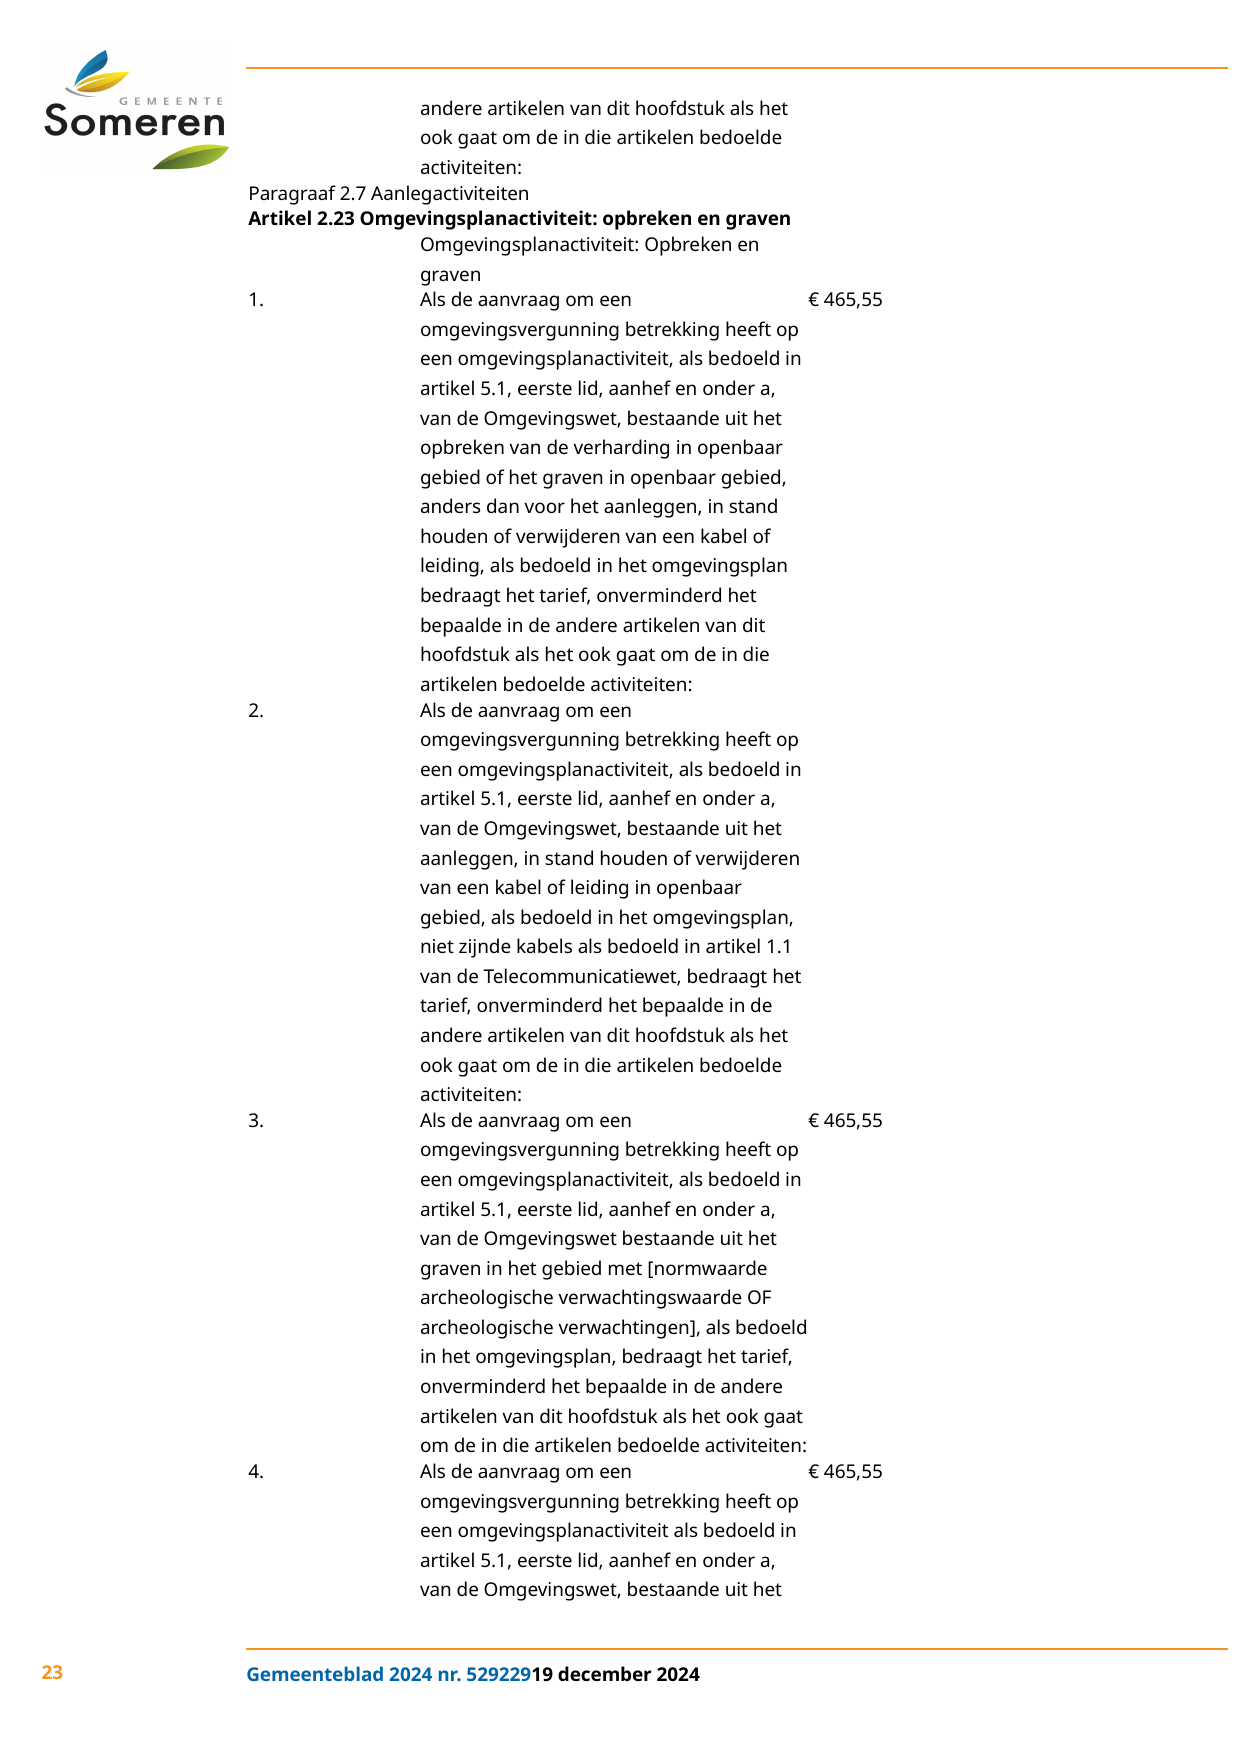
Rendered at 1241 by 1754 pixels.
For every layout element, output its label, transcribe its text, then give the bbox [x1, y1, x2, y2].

table_cell [980, 1458, 1152, 1602]
table_cell [808, 95, 980, 180]
table_cell € 465,55 [808, 1458, 980, 1602]
table_cell [248, 95, 420, 180]
table_cell 4. [248, 1458, 420, 1602]
table_cell [980, 286, 1152, 697]
table_cell Artikel 2.23 Omgevingsplanactiviteit: opbreken en graven [248, 205, 980, 231]
table_cell 2. [248, 697, 420, 1107]
table_cell Omgevingsplanactiviteit: Opbreken en graven [420, 231, 808, 286]
table_cell Als de aanvraag om een omgevingsvergunning betrekking heeft op een omgevingsplanactiviteit, als bedoeld in artikel 5.1, eerste lid, aanhef en onder a, van de Omgevingswet, bestaande uit het aanleggen, in stand houden of verwijderen van een kabel of leiding in openbaar gebied, als bedoeld in het omgevingsplan, niet zijnde kabels als bedoeld in artikel 1.1 van de Telecommunicatiewet, bedraagt het tarief, onverminderd het bepaalde in de andere artikelen van dit hoofdstuk als het ook gaat om de in die artikelen bedoelde activiteiten: [420, 697, 808, 1107]
table_cell Als de aanvraag om een omgevingsvergunning betrekking heeft op een omgevingsplanactiviteit, als bedoeld in artikel 5.1, eerste lid, aanhef en onder a, van de Omgevingswet, bestaande uit het opbreken van de verharding in openbaar gebied of het graven in openbaar gebied, anders dan voor het aanleggen, in stand houden of verwijderen van een kabel of leiding, als bedoeld in het omgevingsplan bedraagt het tarief, onverminderd het bepaalde in de andere artikelen van dit hoofdstuk als het ook gaat om de in die artikelen bedoelde activiteiten: [420, 286, 808, 697]
table_cell [980, 95, 1152, 180]
table_cell andere artikelen van dit hoofdstuk als het ook gaat om de in die artikelen bedoelde activiteiten: [420, 95, 808, 180]
table_cell [980, 231, 1152, 286]
table_cell [248, 231, 420, 286]
table_cell Paragraaf 2.7 Aanlegactiviteiten [248, 180, 1152, 205]
table_cell [980, 1107, 1152, 1458]
table_cell Als de aanvraag om een omgevingsvergunning betrekking heeft op een omgevingsplanactiviteit, als bedoeld in artikel 5.1, eerste lid, aanhef en onder a, van de Omgevingswet bestaande uit het graven in het gebied met [normwaarde archeologische verwachtingswaarde OF archeologische verwachtingen], als bedoeld in het omgevingsplan, bedraagt het tarief, onverminderd het bepaalde in de andere artikelen van dit hoofdstuk als het ook gaat om de in die artikelen bedoelde activiteiten: [420, 1107, 808, 1458]
table_cell € 465,55 [808, 1107, 980, 1458]
table_cell 1. [248, 286, 420, 697]
picture [41, 47, 231, 172]
table_cell [808, 231, 980, 286]
table_cell Als de aanvraag om een omgevingsvergunning betrekking heeft op een omgevingsplanactiviteit als bedoeld in artikel 5.1, eerste lid, aanhef en onder a, van de Omgevingswet, bestaande uit het [420, 1458, 808, 1602]
table_cell [980, 697, 1152, 1107]
table_cell € 465,55 [808, 286, 980, 697]
table_cell 3. [248, 1107, 420, 1458]
table_cell [808, 697, 980, 1107]
